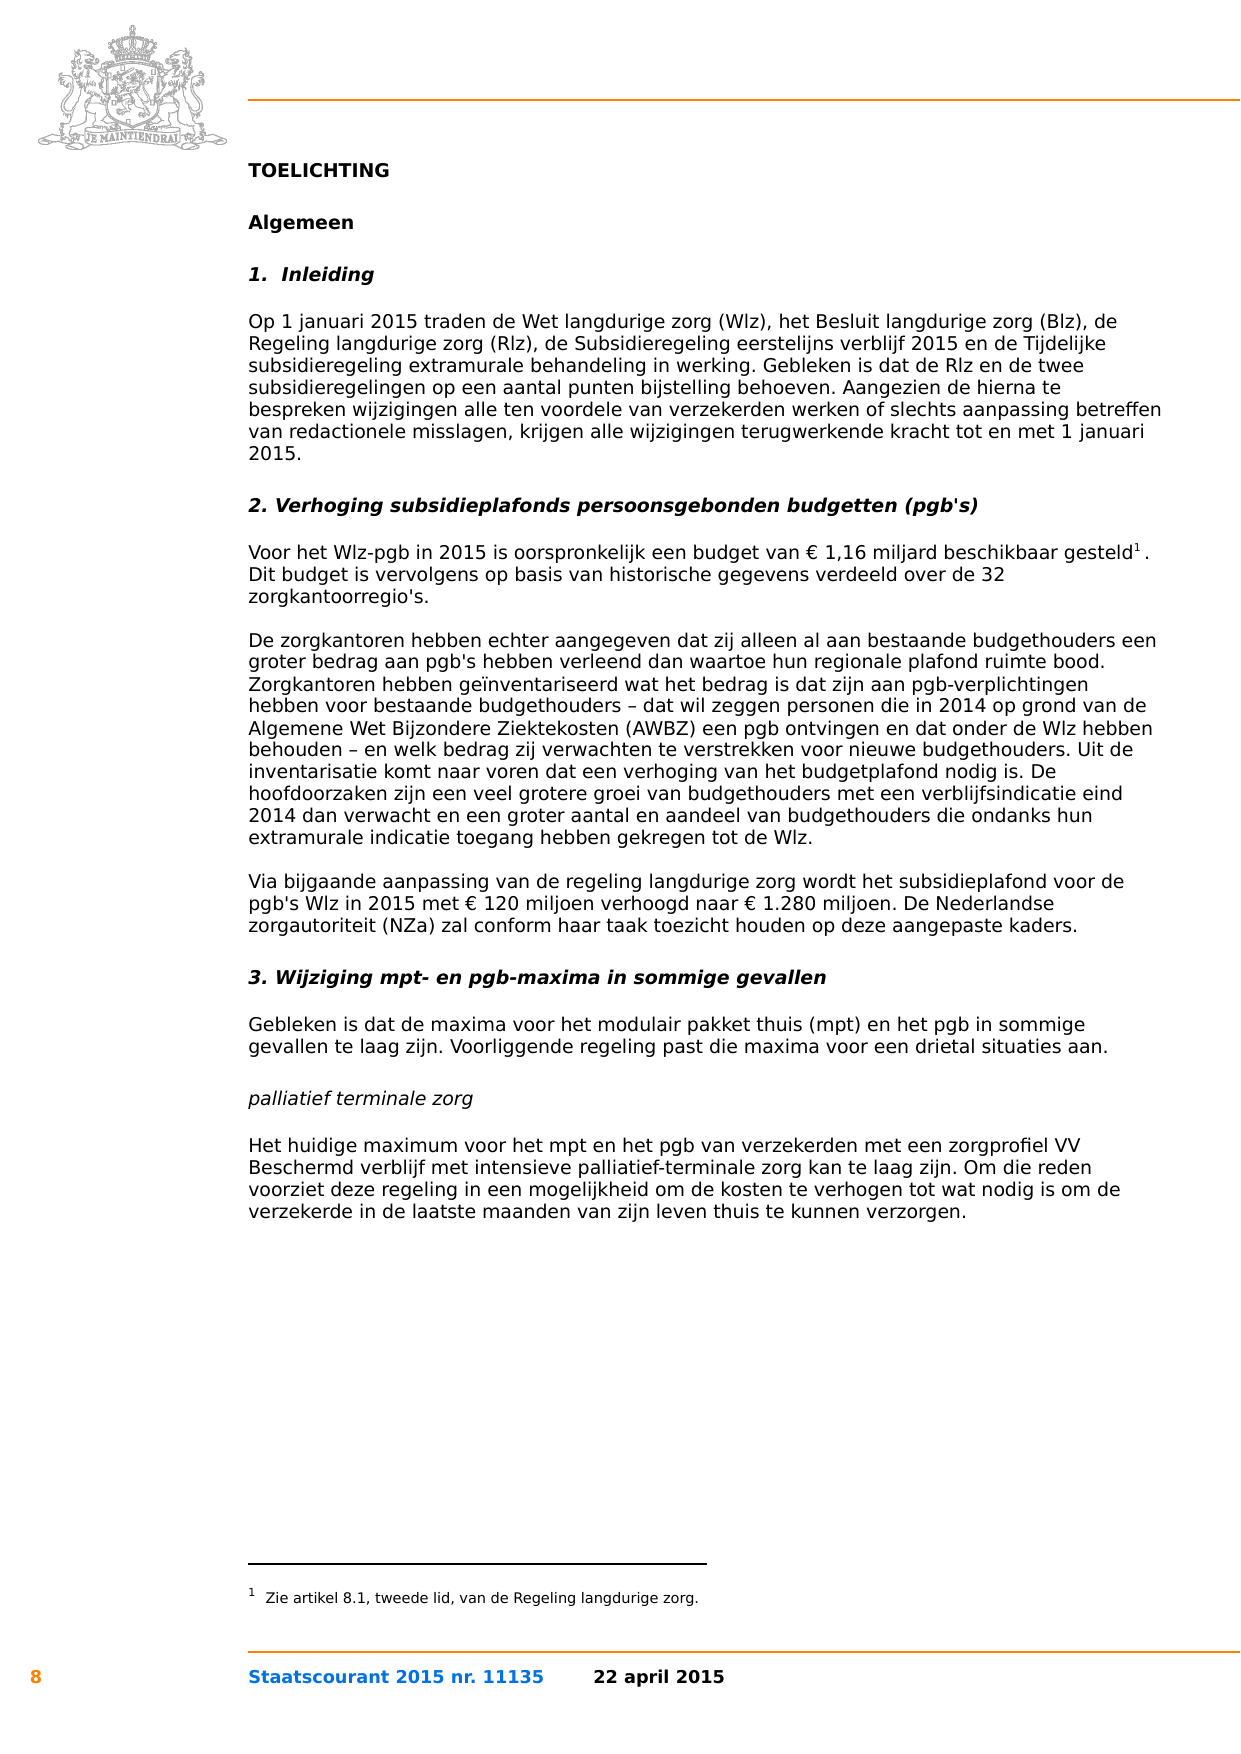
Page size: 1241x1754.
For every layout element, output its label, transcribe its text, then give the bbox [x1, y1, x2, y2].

subtitle TOELICHTING [248, 160, 1163, 182]
text De zorgkantoren hebben echter aangegeven dat zij alleen al aan bestaande budgethouders een groter bedrag aan pgb's hebben verleend dan waartoe hun regionale plafond ruimte bood. Zorgkantoren hebben geïnventariseerd wat het bedrag is dat zijn aan pgb-verplichtingen hebben voor bestaande budgethouders – dat wil zeggen personen die in 2014 op grond van de Algemene Wet Bijzondere Ziektekosten (AWBZ) een pgb ontvingen en dat onder de Wlz hebben behouden – en welk bedrag zij verwachten te verstrekken voor nieuwe budgethouders. Uit de inventarisatie komt naar voren dat een verhoging van het budgetplafond nodig is. De hoofdoorzaken zijn een veel grotere groei van budgethouders met een verblijfsindicatie eind 2014 dan verwacht en een groter aantal en aandeel van budgethouders die ondanks hun extramurale indicatie toegang hebben gekregen tot de Wlz. [248, 629, 1163, 849]
subtitle 2. Verhoging subsidieplafonds persoonsgebonden budgetten (pgb's) [248, 495, 1163, 517]
subtitle 1. Inleiding [248, 264, 1163, 286]
text Zie artikel 8.1, tweede lid, van de Regeling langdurige zorg. [248, 1586, 1163, 1608]
subtitle 3. Wijziging mpt- en pgb-maxima in sommige gevallen [248, 967, 1163, 989]
picture [38, 25, 227, 150]
text Gebleken is dat de maxima voor het modulair pakket thuis (mpt) en het pgb in sommige gevallen te laag zijn. Voorliggende regeling past die maxima voor een drietal situaties aan. [248, 1014, 1163, 1058]
text Voor het Wlz-pgb in 2015 is oorspronkelijk een budget van € 1,16 miljard beschikbaar gesteld. Dit budget is vervolgens op basis van historische gegevens verdeeld over de 32 zorgkantoorregio's. [248, 542, 1163, 608]
subtitle Algemeen [248, 212, 1163, 234]
text Via bijgaande aanpassing van de regeling langdurige zorg wordt het subsidieplafond voor de pgb's Wlz in 2015 met € 120 miljoen verhoogd naar € 1.280 miljoen. De Nederlandse zorgautoriteit (NZa) zal conform haar taak toezicht houden op deze aangepaste kaders. [248, 871, 1163, 937]
text Op 1 januari 2015 traden de Wet langdurige zorg (Wlz), het Besluit langdurige zorg (Blz), de Regeling langdurige zorg (Rlz), de Subsidieregeling eerstelijns verblijf 2015 en de Tijdelijke subsidieregeling extramurale behandeling in werking. Gebleken is dat de Rlz en de twee subsidieregelingen op een aantal punten bijstelling behoeven. Aangezien de hierna te bespreken wijzigingen alle ten voordele van verzekerden werken of slechts aanpassing betreffen van redactionele misslagen, krijgen alle wijzigingen terugwerkende kracht tot en met 1 januari 2015. [248, 311, 1163, 465]
subtitle palliatief terminale zorg [248, 1088, 1163, 1110]
text Het huidige maximum voor het mpt en het pgb van verzekerden met een zorgprofiel VV Beschermd verblijf met intensieve palliatief-terminale zorg kan te laag zijn. Om die reden voorziet deze regeling in een mogelijkheid om de kosten te verhogen tot wat nodig is om de verzekerde in de laatste maanden van zijn leven thuis te kunnen verzorgen. [248, 1135, 1163, 1223]
